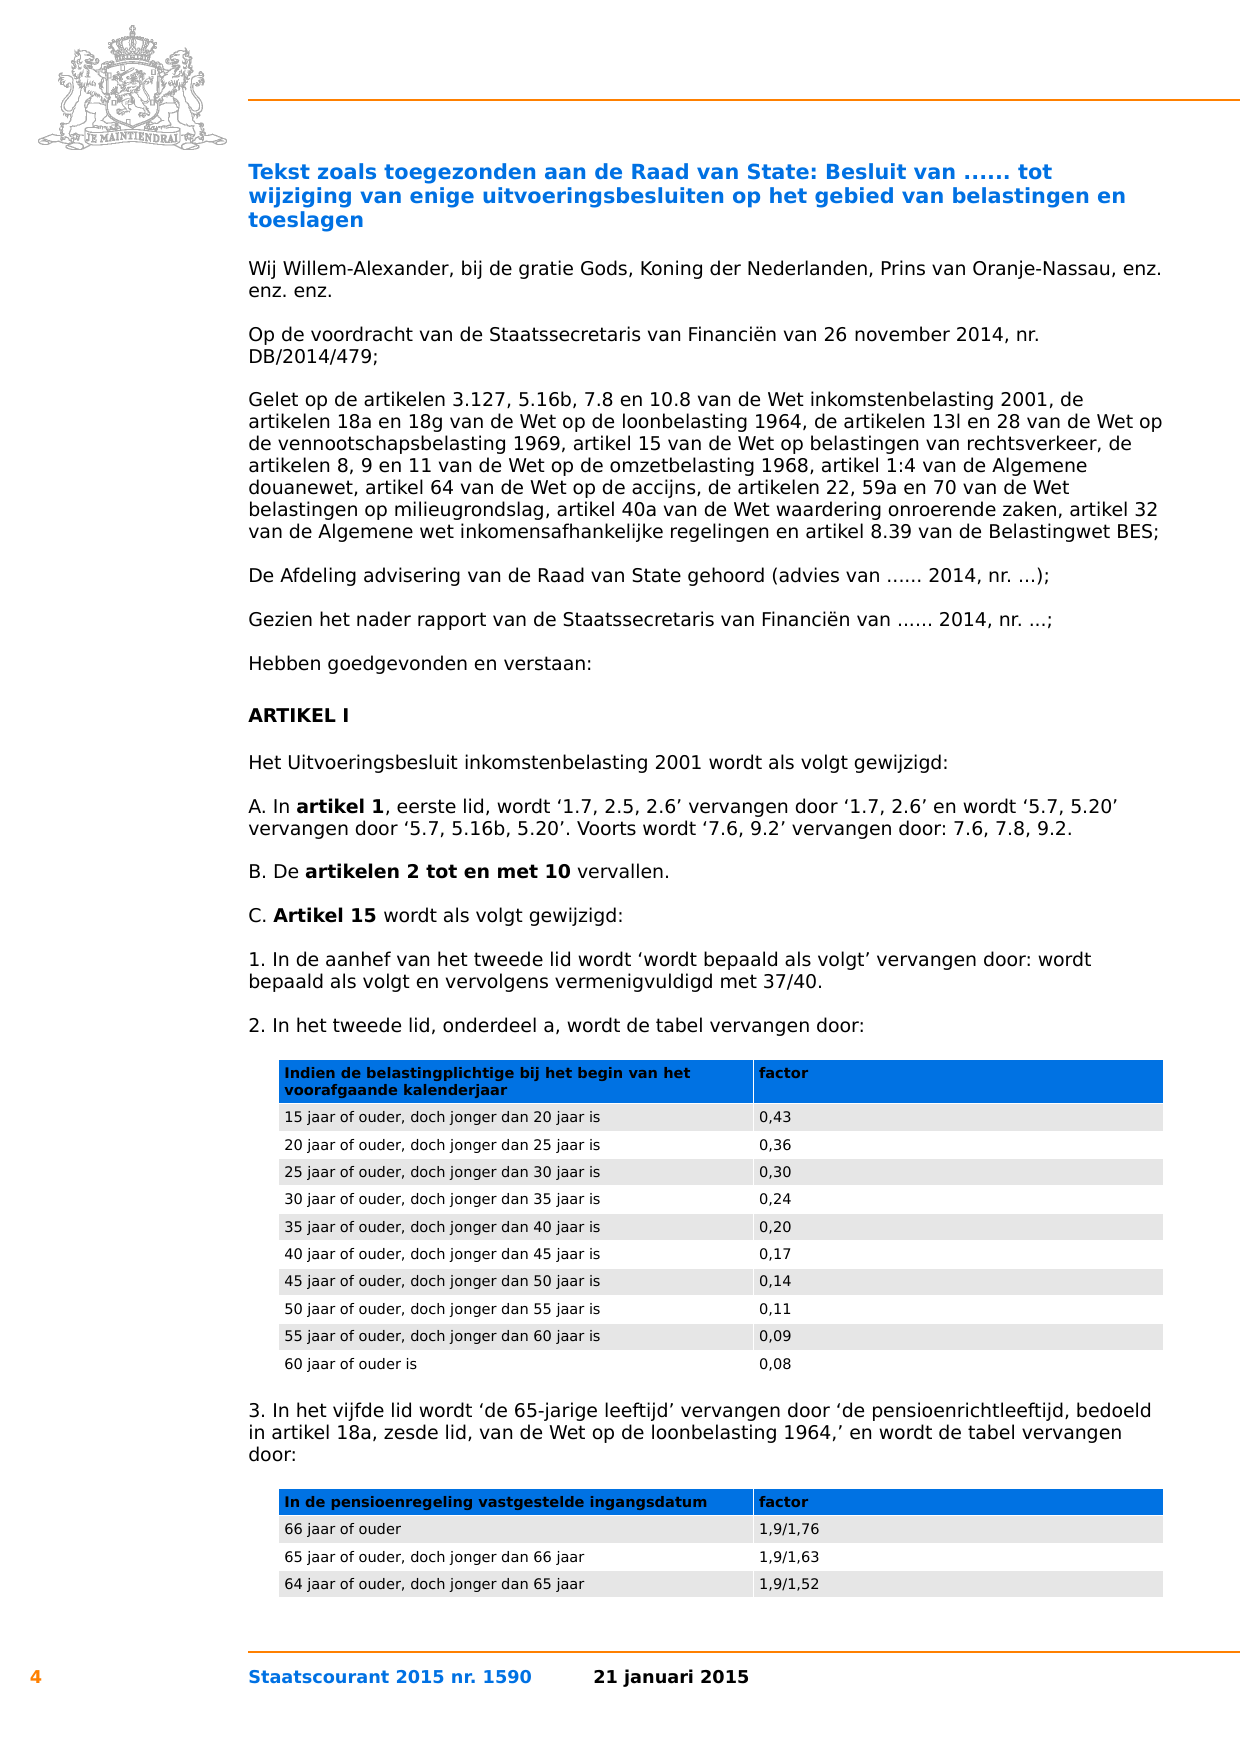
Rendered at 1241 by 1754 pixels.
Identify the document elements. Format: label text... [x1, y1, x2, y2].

table_cell 45 jaar of ouder, doch jonger dan 50 jaar is [279, 1269, 753, 1295]
table_cell 64 jaar of ouder, doch jonger dan 65 jaar [279, 1571, 753, 1597]
text B. De artikelen 2 tot en met 10 vervallen. [248, 861, 1163, 883]
table_cell 30 jaar of ouder, doch jonger dan 35 jaar is [279, 1186, 753, 1213]
table_cell 1,9/1,52 [754, 1571, 1163, 1597]
table_cell 25 jaar of ouder, doch jonger dan 30 jaar is [279, 1159, 753, 1185]
table_cell 40 jaar of ouder, doch jonger dan 45 jaar is [279, 1241, 753, 1268]
table_cell 0,14 [754, 1269, 1163, 1295]
table_header In de pensioenregeling vastgestelde ingangsdatum [279, 1489, 753, 1515]
table_cell 1,9/1,76 [754, 1516, 1163, 1543]
table_cell 35 jaar of ouder, doch jonger dan 40 jaar is [279, 1214, 753, 1240]
table_cell 1,9/1,63 [754, 1544, 1163, 1570]
text Wij Willem-Alexander, bij de gratie Gods, Koning der Nederlanden, Prins van Oranje-Nassau, enz. enz. enz. [248, 258, 1163, 302]
table_cell 0,43 [754, 1104, 1163, 1131]
table_cell 60 jaar of ouder is [279, 1351, 753, 1377]
text De Afdeling advisering van de Raad van State gehoord (advies van ...... 2014, nr. ...); [248, 565, 1163, 587]
table_cell 0,20 [754, 1214, 1163, 1240]
table_cell 0,08 [754, 1351, 1163, 1377]
table_cell 20 jaar of ouder, doch jonger dan 25 jaar is [279, 1132, 753, 1158]
text C. Artikel 15 wordt als volgt gewijzigd: [248, 905, 1163, 927]
subtitle ARTIKEL I [248, 705, 1163, 727]
table_cell 0,17 [754, 1241, 1163, 1268]
text 2. In het tweede lid, onderdeel a, wordt de tabel vervangen door: [248, 1015, 1163, 1037]
text 1. In de aanhef van het tweede lid wordt ‘wordt bepaald als volgt’ vervangen door: wordt bepaald als volgt en vervolgens vermenigvuldigd met 37/40. [248, 949, 1163, 993]
table_cell 50 jaar of ouder, doch jonger dan 55 jaar is [279, 1296, 753, 1322]
table_header factor [754, 1060, 1163, 1103]
text Op de voordracht van de Staatssecretaris van Financiën van 26 november 2014, nr. DB/2014/479; [248, 323, 1163, 367]
table_cell 0,36 [754, 1132, 1163, 1158]
text Hebben goedgevonden en verstaan: [248, 653, 1163, 675]
table_cell 55 jaar of ouder, doch jonger dan 60 jaar is [279, 1324, 753, 1350]
text Gelet op de artikelen 3.127, 5.16b, 7.8 en 10.8 van de Wet inkomstenbelasting 2001, de artikelen 18a en 18g van de Wet op de loonbelasting 1964, de artikelen 13l en 28 van de Wet op de vennootschapsbelasting 1969, artikel 15 van de Wet op belastingen van rechtsverkeer, de artikelen 8, 9 en 11 van de Wet op de omzetbelasting 1968, artikel 1:4 van de Algemene douanewet, artikel 64 van de Wet op de accijns, de artikelen 22, 59a en 70 van de Wet belastingen op milieugrondslag, artikel 40a van de Wet waardering onroerende zaken, artikel 32 van de Algemene wet inkomensafhankelijke regelingen en artikel 8.39 van de Belastingwet BES; [248, 389, 1163, 543]
table_cell 66 jaar of ouder [279, 1516, 753, 1543]
table_cell 0,24 [754, 1186, 1163, 1213]
picture [38, 25, 227, 150]
text A. In artikel 1, eerste lid, wordt ‘1.7, 2.5, 2.6’ vervangen door ‘1.7, 2.6’ en wordt ‘5.7, 5.20’ vervangen door ‘5.7, 5.16b, 5.20’. Voorts wordt ‘7.6, 9.2’ vervangen door: 7.6, 7.8, 9.2. [248, 796, 1163, 839]
table_cell 15 jaar of ouder, doch jonger dan 20 jaar is [279, 1104, 753, 1131]
table_cell 0,11 [754, 1296, 1163, 1322]
table_cell 65 jaar of ouder, doch jonger dan 66 jaar [279, 1544, 753, 1570]
table_cell 0,30 [754, 1159, 1163, 1185]
table_cell 0,09 [754, 1324, 1163, 1350]
subtitle Tekst zoals toegezonden aan de Raad van State: Besluit van ...... tot wijziging van enige uitvoeringsbesluiten op het gebied van belastingen en toeslagen [248, 160, 1163, 233]
text Gezien het nader rapport van de Staatssecretaris van Financiën van ...... 2014, nr. ...; [248, 609, 1163, 631]
table_header Indien de belastingplichtige bij het begin van het voorafgaande kalenderjaar [279, 1060, 753, 1103]
text 3. In het vijfde lid wordt ‘de 65-jarige leeftijd’ vervangen door ‘de pensioenrichtleeftijd, bedoeld in artikel 18a, zesde lid, van de Wet op de loonbelasting 1964,’ en wordt de tabel vervangen door: [248, 1400, 1163, 1466]
table_header factor [754, 1489, 1163, 1515]
text Het Uitvoeringsbesluit inkomstenbelasting 2001 wordt als volgt gewijzigd: [248, 752, 1163, 774]
